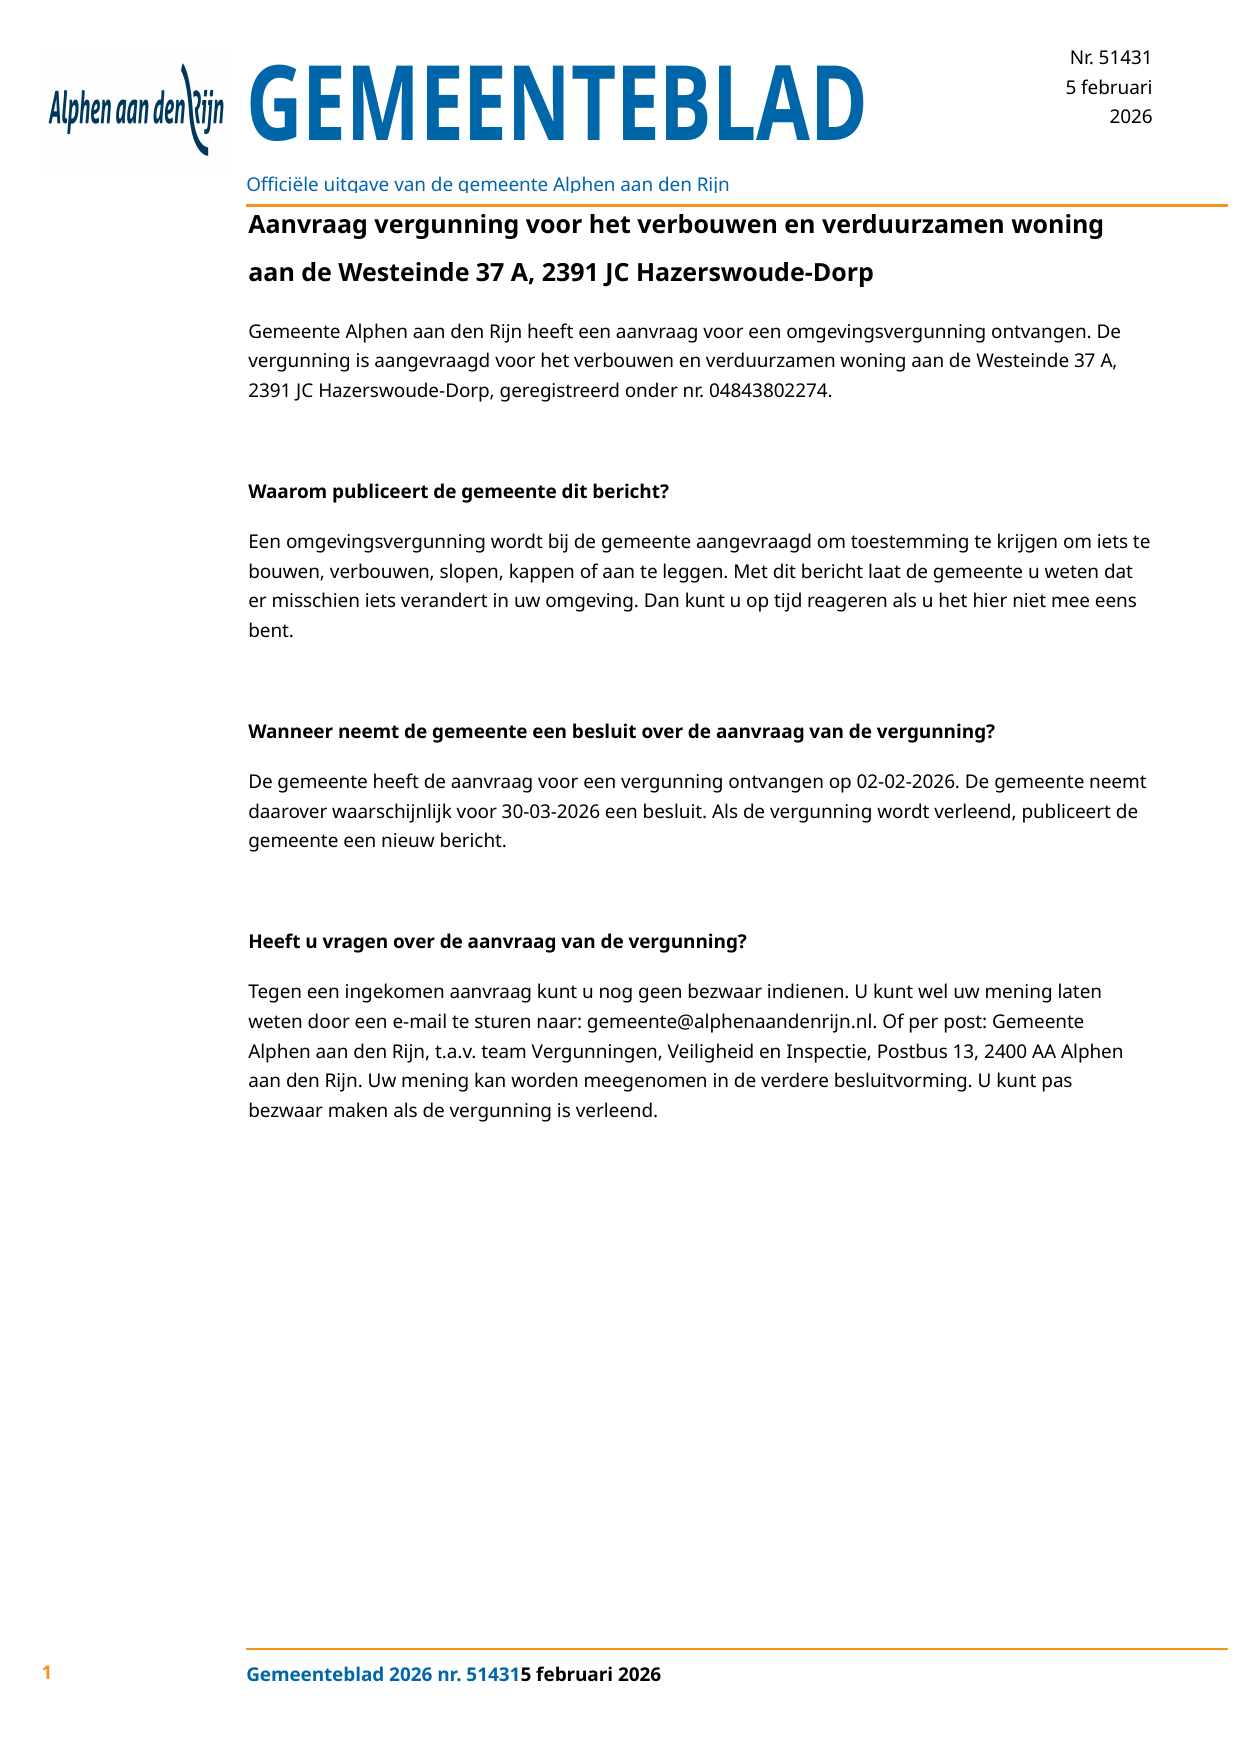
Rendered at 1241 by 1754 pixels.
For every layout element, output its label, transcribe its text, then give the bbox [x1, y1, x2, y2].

text Heeft u vragen over de aanvraag van de vergunning? [248, 928, 1152, 954]
text Aanvraag vergunning voor het verbouwen en verduurzamen woning aan de Westeinde 37 A, 2391 JC Hazerswoude-Dorp [248, 207, 1152, 288]
text Wanneer neemt de gemeente een besluit over de aanvraag van de vergunning? [248, 718, 1152, 744]
text Waarom publiceert de gemeente dit bericht? [248, 478, 1152, 504]
text De gemeente heeft de aanvraag voor een vergunning ontvangen op 02-02-2026. De gemeente neemt daarover waarschijnlijk voor 30-03-2026 een besluit. Als de vergunning wordt verleend, publiceert de gemeente een nieuw bericht. [248, 768, 1152, 853]
text Een omgevingsvergunning wordt bij de gemeente aangevraagd om toestemming te krijgen om iets te bouwen, verbouwen, slopen, kappen of aan te leggen. Met dit bericht laat de gemeente u weten dat er misschien iets verandert in uw omgeving. Dan kunt u op tijd reageren als u het hier niet mee eens bent. [248, 528, 1152, 643]
text Gemeente Alphen aan den Rijn heeft een aanvraag voor een omgevingsvergunning ontvangen. De vergunning is aangevraagd voor het verbouwen en verduurzamen woning aan de Westeinde 37 A, 2391 JC Hazerswoude-Dorp, geregistreerd onder nr. 04843802274. [248, 318, 1152, 403]
text Tegen een ingekomen aanvraag kunt u nog geen bezwaar indienen. U kunt wel uw mening laten weten door een e-mail te sturen naar: gemeente@alphenaandenrijn.nl. Of per post: Gemeente Alphen aan den Rijn, t.a.v. team Vergunningen, Veiligheid en Inspectie, Postbus 13, 2400 AA Alphen aan den Rijn. Uw mening kan worden meegenomen in de verdere besluitvorming. U kunt pas bezwaar maken als de vergunning is verleend. [248, 979, 1152, 1123]
picture [41, 47, 231, 172]
